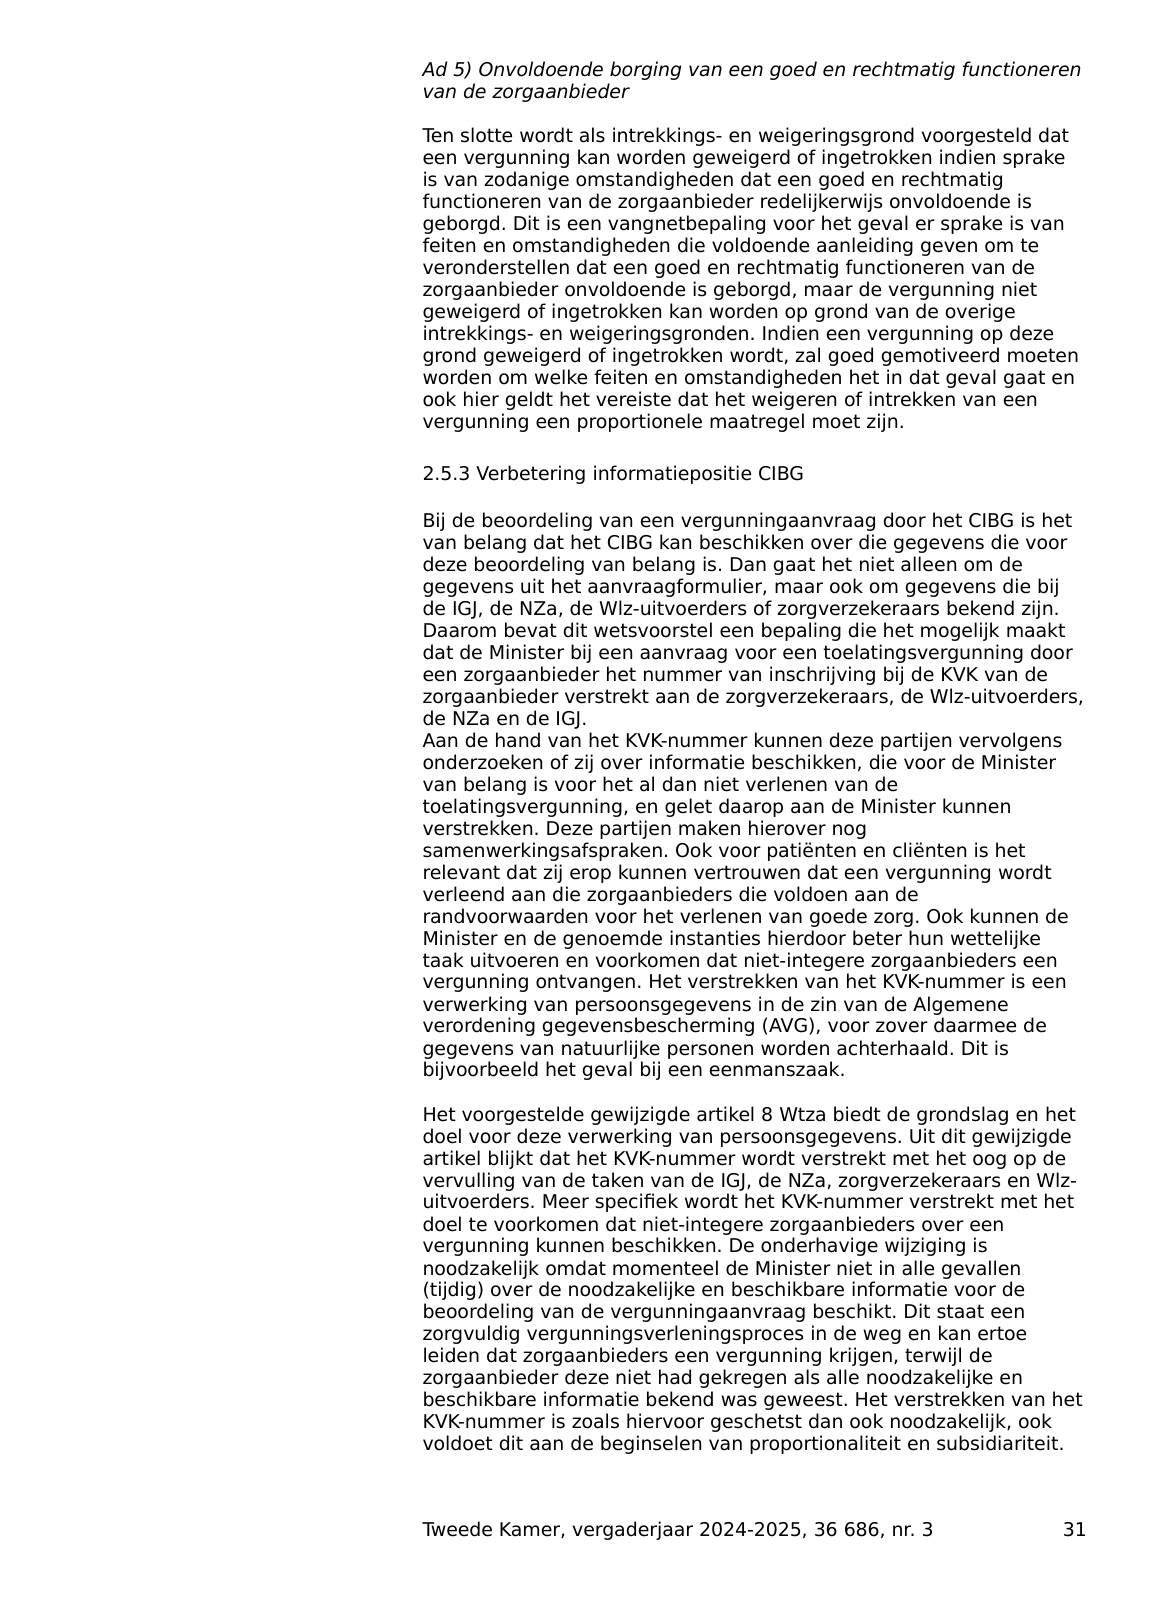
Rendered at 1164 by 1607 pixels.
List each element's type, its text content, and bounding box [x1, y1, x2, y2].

text Het voorgestelde gewijzigde artikel 8 Wtza biedt de grondslag en het doel voor deze verwerking van persoonsgegevens. Uit dit gewijzigde artikel blijkt dat het KVK-nummer wordt verstrekt met het oog op de vervulling van de taken van de IGJ, de NZa, zorgverzekeraars en Wlz-uitvoerders. Meer specifiek wordt het KVK-nummer verstrekt met het doel te voorkomen dat niet-integere zorgaanbieders over een vergunning kunnen beschikken. De onderhavige wijziging is noodzakelijk omdat momenteel de Minister niet in alle gevallen (tijdig) over de noodzakelijke en beschikbare informatie voor de beoordeling van de vergunningaanvraag beschikt. Dit staat een zorgvuldig vergunningsverleningsproces in de weg en kan ertoe leiden dat zorgaanbieders een vergunning krijgen, terwijl de zorgaanbieder deze niet had gekregen als alle noodzakelijke en beschikbare informatie bekend was geweest. Het verstrekken van het KVK-nummer is zoals hiervoor geschetst dan ook noodzakelijk, ook voldoet dit aan de beginselen van proportionaliteit en subsidiariteit. [422, 1103, 1087, 1455]
text Bij de beoordeling van een vergunningaanvraag door het CIBG is het van belang dat het CIBG kan beschikken over die gegevens die voor deze beoordeling van belang is. Dan gaat het niet alleen om de gegevens uit het aanvraagformulier, maar ook om gegevens die bij de IGJ, de NZa, de Wlz-uitvoerders of zorgverzekeraars bekend zijn. Daarom bevat dit wetsvoorstel een bepaling die het mogelijk maakt dat de Minister bij een aanvraag voor een toelatingsvergunning door een zorgaanbieder het nummer van inschrijving bij de KVK van de zorgaanbieder verstrekt aan de zorgverzekeraars, de Wlz-uitvoerders, de NZa en de IGJ. [422, 510, 1087, 730]
subtitle Ad 5) Onvoldoende borging van een goed en rechtmatig functioneren van de zorgaanbieder [422, 59, 1087, 103]
subtitle 2.5.3 Verbetering informatiepositie CIBG [422, 463, 1087, 485]
text Aan de hand van het KVK-nummer kunnen deze partijen vervolgens onderzoeken of zij over informatie beschikken, die voor de Minister van belang is voor het al dan niet verlenen van de toelatingsvergunning, en gelet daarop aan de Minister kunnen verstrekken. Deze partijen maken hierover nog samenwerkingsafspraken. Ook voor patiënten en cliënten is het relevant dat zij erop kunnen vertrouwen dat een vergunning wordt verleend aan die zorgaanbieders die voldoen aan de randvoorwaarden voor het verlenen van goede zorg. Ook kunnen de Minister en de genoemde instanties hierdoor beter hun wettelijke taak uitvoeren en voorkomen dat niet-integere zorgaanbieders een vergunning ontvangen. Het verstrekken van het KVK-nummer is een verwerking van persoonsgegevens in de zin van de Algemene verordening gegevensbescherming (AVG), voor zover daarmee de gegevens van natuurlijke personen worden achterhaald. Dit is bijvoorbeeld het geval bij een eenmanszaak. [422, 730, 1087, 1081]
text Ten slotte wordt als intrekkings- en weigeringsgrond voorgesteld dat een vergunning kan worden geweigerd of ingetrokken indien sprake is van zodanige omstandigheden dat een goed en rechtmatig functioneren van de zorgaanbieder redelijkerwijs onvoldoende is geborgd. Dit is een vangnetbepaling voor het geval er sprake is van feiten en omstandigheden die voldoende aanleiding geven om te veronderstellen dat een goed en rechtmatig functioneren van de zorgaanbieder onvoldoende is geborgd, maar de vergunning niet geweigerd of ingetrokken kan worden op grond van de overige intrekkings- en weigeringsgronden. Indien een vergunning op deze grond geweigerd of ingetrokken wordt, zal goed gemotiveerd moeten worden om welke feiten en omstandigheden het in dat geval gaat en ook hier geldt het vereiste dat het weigeren of intrekken van een vergunning een proportionele maatregel moet zijn. [422, 125, 1087, 433]
